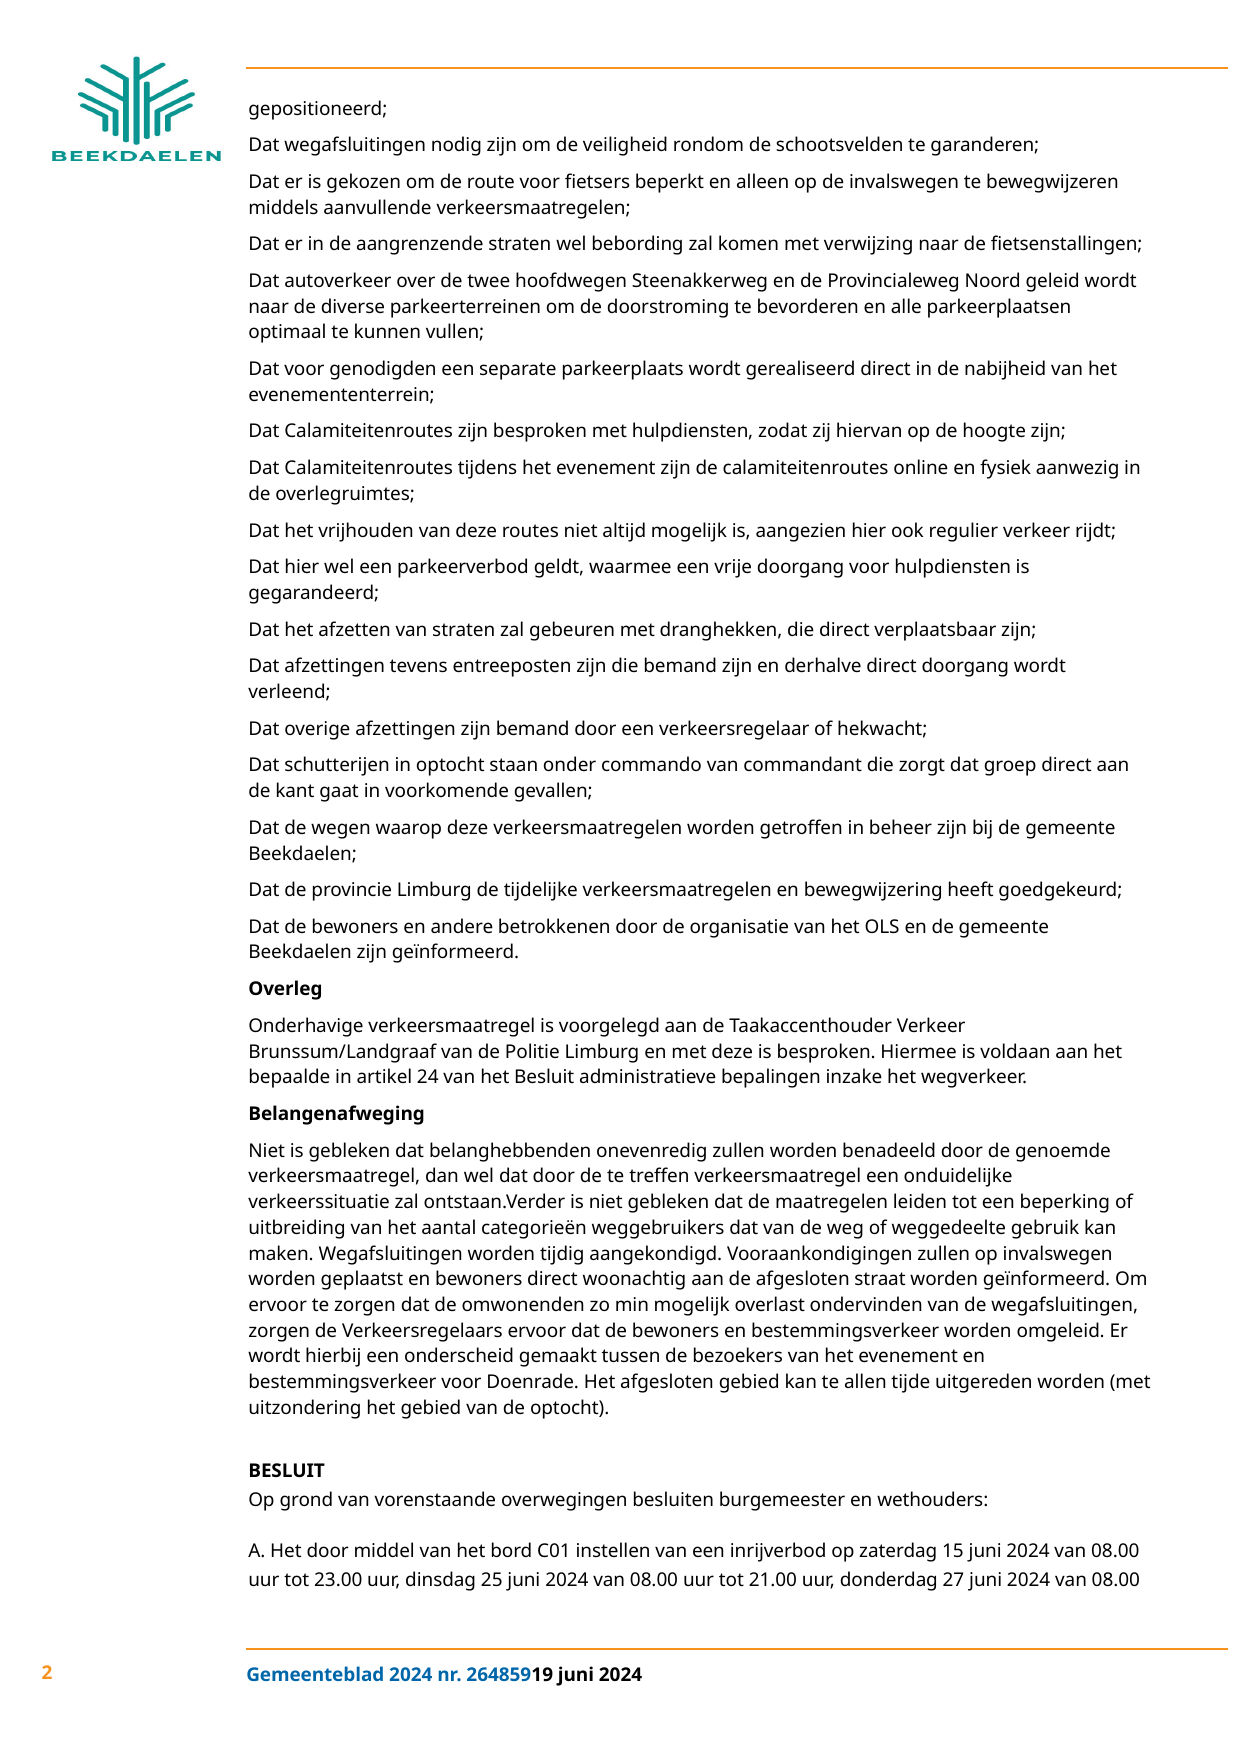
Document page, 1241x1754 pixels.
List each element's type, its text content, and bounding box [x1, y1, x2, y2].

text Dat de provincie Limburg de tijdelijke verkeersmaatregelen en bewegwijzering heeft goedgekeurd; [248, 876, 1152, 902]
text Dat overige afzettingen zijn bemand door een verkeersregelaar of hekwacht; [248, 715, 1152, 741]
text Dat de bewoners en andere betrokkenen door de organisatie van het OLS en de gemeente Beekdaelen zijn geïnformeerd. [248, 913, 1152, 964]
text gepositioneerd; [248, 95, 1152, 121]
text BESLUIT [248, 1457, 1152, 1483]
text Belangenafweging [248, 1100, 1152, 1126]
text Overleg [248, 975, 1152, 1001]
text Dat er is gekozen om de route voor fietsers beperkt en alleen op de invalswegen te bewegwijzeren middels aanvullende verkeersmaatregelen; [248, 168, 1152, 219]
text Dat afzettingen tevens entreeposten zijn die bemand zijn en derhalve direct doorgang wordt verleend; [248, 652, 1152, 704]
text Onderhavige verkeersmaatregel is voorgelegd aan de Taakaccenthouder Verkeer Brunssum/Landgraaf van de Politie Limburg en met deze is besproken. Hiermee is voldaan aan het bepaalde in artikel 24 van het Besluit administratieve bepalingen inzake het wegverkeer. [248, 1012, 1152, 1089]
text Dat de wegen waarop deze verkeersmaatregelen worden getroffen in beheer zijn bij de gemeente Beekdaelen; [248, 814, 1152, 865]
text Dat het vrijhouden van deze routes niet altijd mogelijk is, aangezien hier ook regulier verkeer rijdt; [248, 517, 1152, 542]
text Niet is gebleken dat belanghebbenden onevenredig zullen worden benadeeld door de genoemde verkeersmaatregel, dan wel dat door de te treffen verkeersmaatregel een onduidelijke verkeerssituatie zal ontstaan.Verder is niet gebleken dat de maatregelen leiden tot een beperking of uitbreiding van het aantal categorieën weggebruikers dat van de weg of weggedeelte gebruik kan maken. Wegafsluitingen worden tijdig aangekondigd. Vooraankondigingen zullen op invalswegen worden geplaatst en bewoners direct woonachtig aan de afgesloten straat worden geïnformeerd. Om ervoor te zorgen dat de omwonenden zo min mogelijk overlast ondervinden van de wegafsluitingen, zorgen de Verkeersregelaars ervoor dat de bewoners en bestemmingsverkeer worden omgeleid. Er wordt hierbij een onderscheid gemaakt tussen de bezoekers van het evenement en bestemmingsverkeer voor Doenrade. Het afgesloten gebied kan te allen tijde uitgereden worden (met uitzondering het gebied van de optocht). [248, 1137, 1152, 1420]
text Dat hier wel een parkeerverbod geldt, waarmee een vrije doorgang voor hulpdiensten is gegarandeerd; [248, 553, 1152, 605]
text Dat er in de aangrenzende straten wel bebording zal komen met verwijzing naar de fietsenstallingen; [248, 231, 1152, 256]
text Op grond van vorenstaande overwegingen besluiten burgemeester en wethouders: [248, 1486, 1152, 1512]
picture [41, 47, 231, 172]
text Dat Calamiteitenroutes tijdens het evenement zijn de calamiteitenroutes online en fysiek aanwezig in de overlegruimtes; [248, 454, 1152, 506]
text Dat voor genodigden een separate parkeerplaats wordt gerealiseerd direct in de nabijheid van het evenemententerrein; [248, 355, 1152, 407]
text Dat Calamiteitenroutes zijn besproken met hulpdiensten, zodat zij hiervan op de hoogte zijn; [248, 418, 1152, 443]
text Dat autoverkeer over de twee hoofdwegen Steenakkerweg en de Provincialeweg Noord geleid wordt naar de diverse parkeerterreinen om de doorstroming te bevorderen en alle parkeerplaatsen optimaal te kunnen vullen; [248, 267, 1152, 344]
text Dat schutterijen in optocht staan onder commando van commandant die zorgt dat groep direct aan de kant gaat in voorkomende gevallen; [248, 752, 1152, 803]
text Dat het afzetten van straten zal gebeuren met dranghekken, die direct verplaatsbaar zijn; [248, 616, 1152, 642]
text A. Het door middel van het bord C01 instellen van een inrijverbod op zaterdag 15 juni 2024 van 08.00 uur tot 23.00 uur, dinsdag 25 juni 2024 van 08.00 uur tot 21.00 uur, donderdag 27 juni 2024 van 08.00 [248, 1537, 1152, 1592]
text Dat wegafsluitingen nodig zijn om de veiligheid rondom de schootsvelden te garanderen; [248, 131, 1152, 157]
